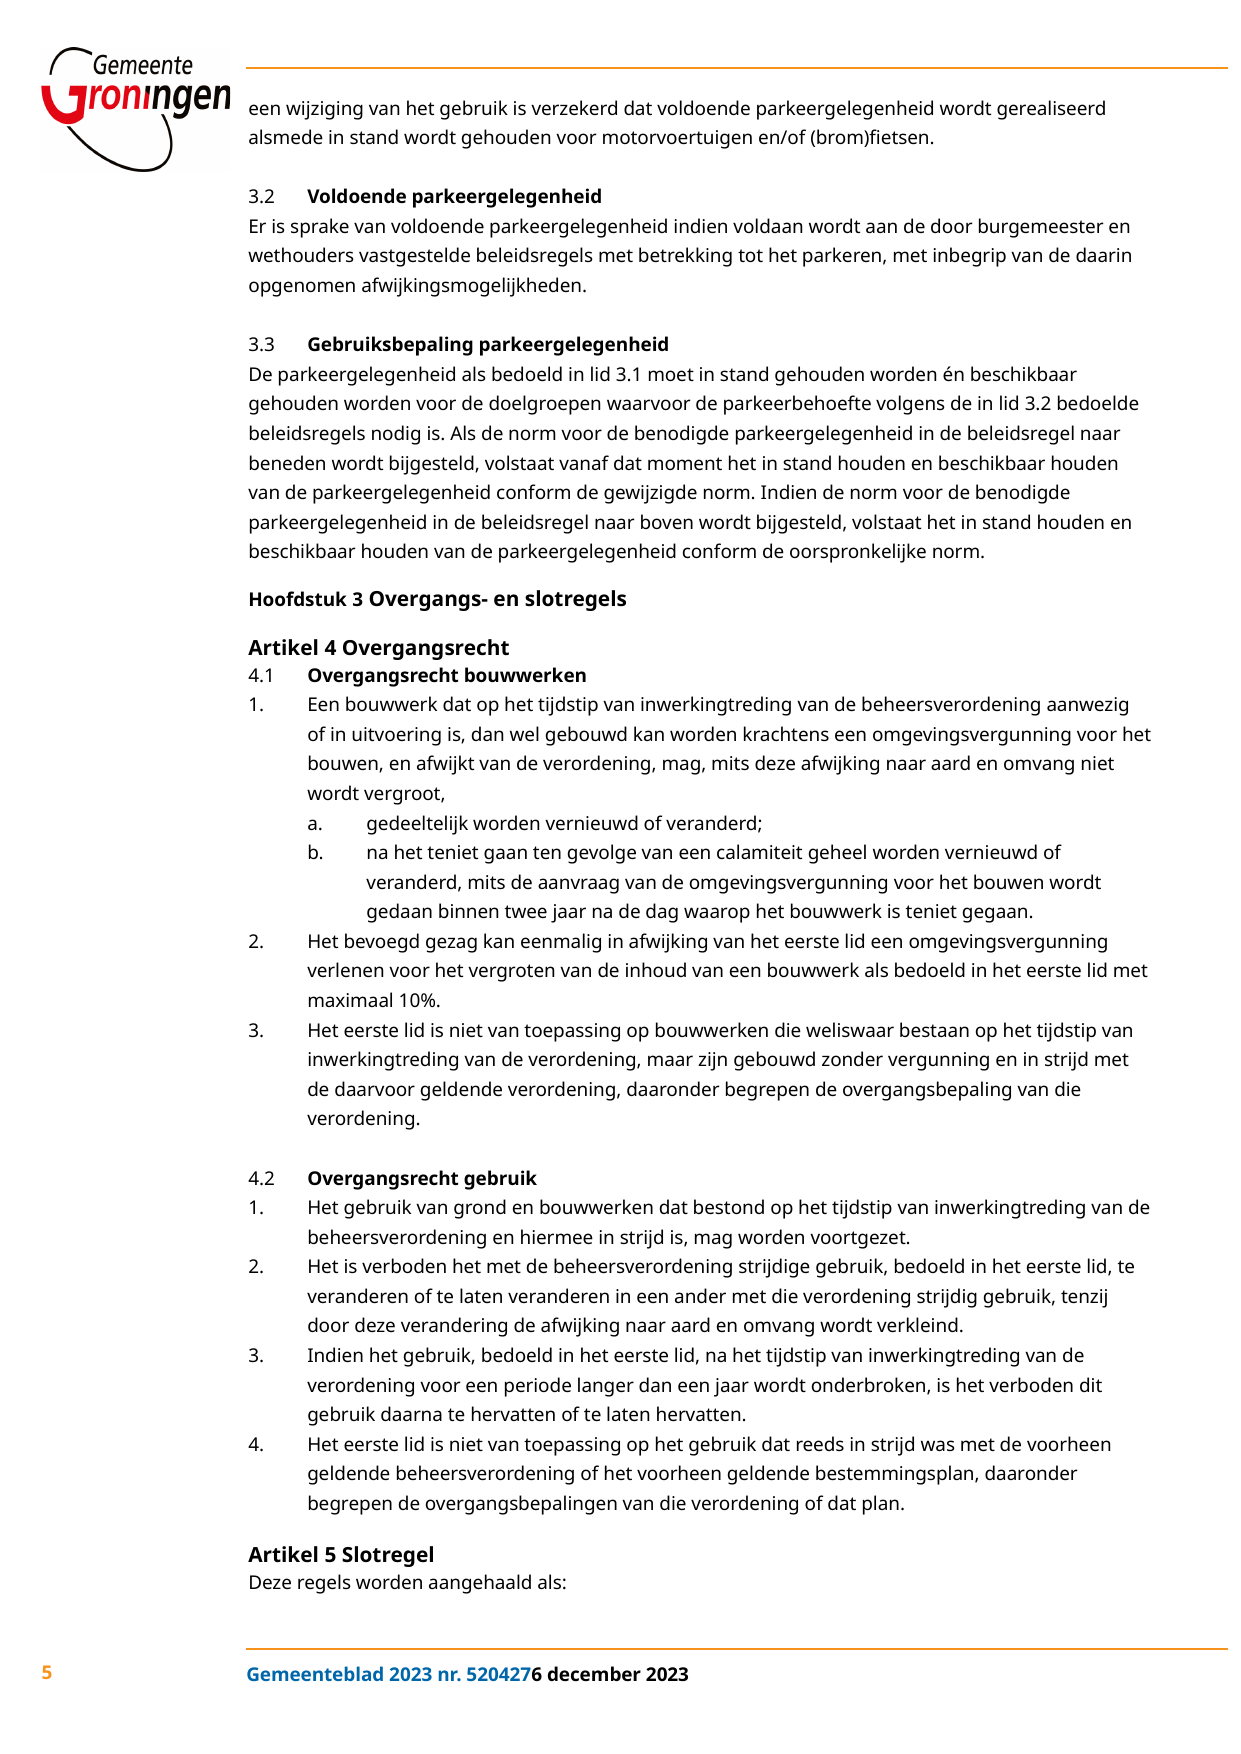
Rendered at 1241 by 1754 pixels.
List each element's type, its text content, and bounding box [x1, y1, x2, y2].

text een wijziging van het gebruik is verzekerd dat voldoende parkeergelegenheid wordt gerealiseerd alsmede in stand wordt gehouden voor motorvoertuigen en/of (brom)fietsen. [248, 95, 1152, 150]
list Het bevoegd gezag kan eenmalig in afwijking van het eerste lid een omgevingsvergunning verlenen voor het vergroten van de inhoud van een bouwwerk als bedoeld in het eerste lid met maximaal 10%. [248, 928, 1152, 1013]
list Voldoende parkeergelegenheid [248, 183, 1152, 209]
list Het gebruik van grond en bouwwerken dat bestond op het tijdstip van inwerkingtreding van de beheersverordening en hiermee in strijd is, mag worden voortgezet. [248, 1194, 1152, 1250]
text Artikel 5 Slotregel [248, 1541, 1152, 1569]
list Overgangsrecht bouwwerken [248, 662, 1152, 688]
text Deze regels worden aangehaald als: [248, 1569, 1152, 1595]
list na het teniet gaan ten gevolge van een calamiteit geheel worden vernieuwd of veranderd, mits de aanvraag van de omgevingsvergunning voor het bouwen wordt gedaan binnen twee jaar na de dag waarop het bouwwerk is teniet gegaan. [307, 839, 1152, 924]
text Er is sprake van voldoende parkeergelegenheid indien voldaan wordt aan de door burgemeester en wethouders vastgestelde beleidsregels met betrekking tot het parkeren, met inbegrip van de daarin opgenomen afwijkingsmogelijkheden. [248, 213, 1152, 298]
list Het eerste lid is niet van toepassing op het gebruik dat reeds in strijd was met de voorheen geldende beheersverordening of het voorheen geldende bestemmingsplan, daaronder begrepen de overgangsbepalingen van die verordening of dat plan. [248, 1431, 1152, 1516]
list Het is verboden het met de beheersverordening strijdige gebruik, bedoeld in het eerste lid, te veranderen of te laten veranderen in een ander met die verordening strijdig gebruik, tenzij door deze verandering de afwijking naar aard en omvang wordt verkleind. [248, 1253, 1152, 1338]
picture [41, 47, 231, 172]
list Gebruiksbepaling parkeergelegenheid [248, 331, 1152, 357]
text Artikel 4 Overgangsrecht [248, 633, 1152, 662]
list Het eerste lid is niet van toepassing op bouwwerken die weliswaar bestaan op het tijdstip van inwerkingtreding van de verordening, maar zijn gebouwd zonder vergunning en in strijd met de daarvoor geldende verordening, daaronder begrepen de overgangsbepaling van die verordening. [248, 1017, 1152, 1131]
text De parkeergelegenheid als bedoeld in lid 3.1 moet in stand gehouden worden én beschikbaar gehouden worden voor de doelgroepen waarvoor de parkeerbehoefte volgens de in lid 3.2 bedoelde beleidsregels nodig is. Als de norm voor de benodigde parkeergelegenheid in de beleidsregel naar beneden wordt bijgesteld, volstaat vanaf dat moment het in stand houden en beschikbaar houden van de parkeergelegenheid conform de gewijzigde norm. Indien de norm voor de benodigde parkeergelegenheid in de beleidsregel naar boven wordt bijgesteld, volstaat het in stand houden en beschikbaar houden van de parkeergelegenheid conform de oorspronkelijke norm. [248, 361, 1152, 564]
list Indien het gebruik, bedoeld in het eerste lid, na het tijdstip van inwerkingtreding van de verordening voor een periode langer dan een jaar wordt onderbroken, is het verboden dit gebruik daarna te hervatten of te laten hervatten. [248, 1342, 1152, 1427]
list gedeeltelijk worden vernieuwd of veranderd; [307, 810, 1152, 836]
list Een bouwwerk dat op het tijdstip van inwerkingtreding van de beheersverordening aanwezig of in uitvoering is, dan wel gebouwd kan worden krachtens een omgevingsvergunning voor het bouwen, en afwijkt van de verordening, mag, mits deze afwijking naar aard en omvang niet wordt vergroot, [248, 691, 1152, 806]
list Overgangsrecht gebruik [248, 1165, 1152, 1191]
text Hoofdstuk 3 Overgangs- en slotregels [248, 584, 1152, 613]
